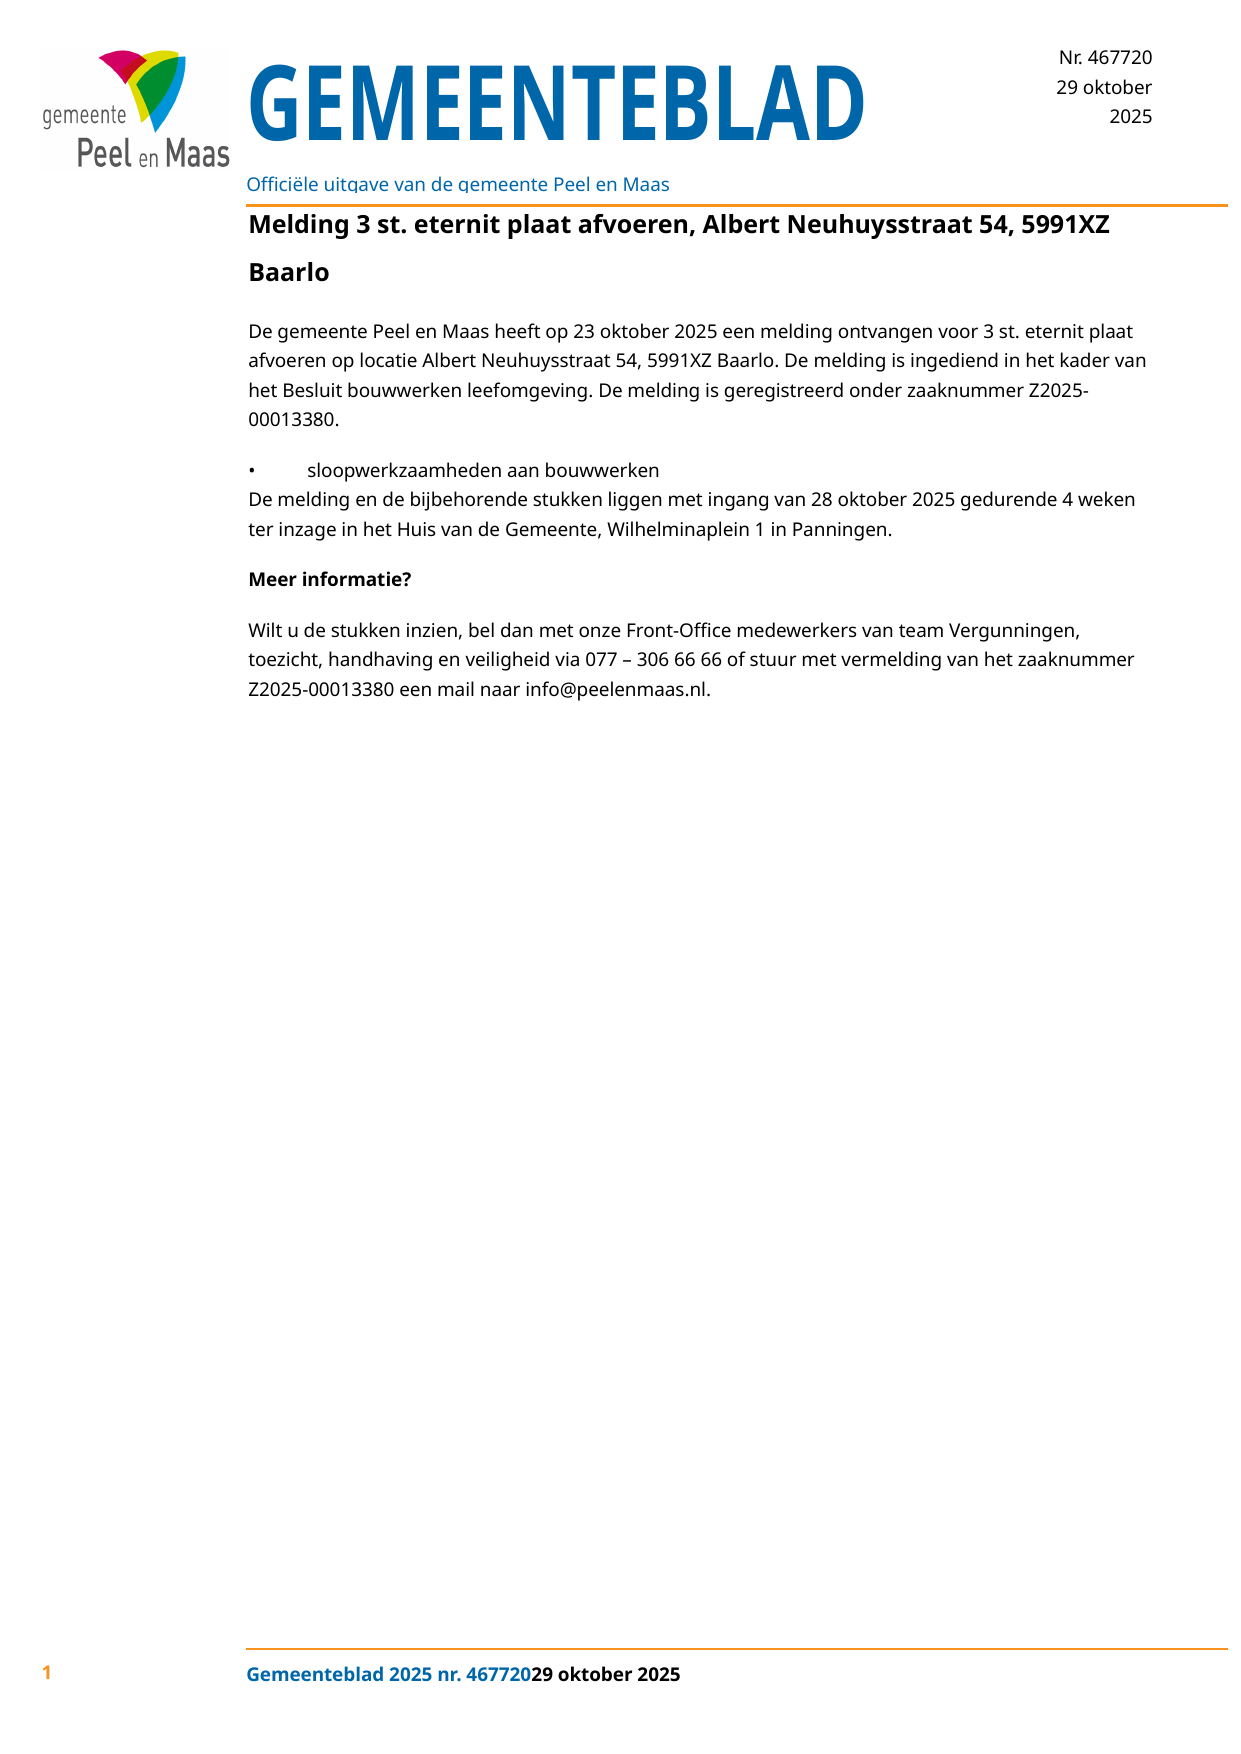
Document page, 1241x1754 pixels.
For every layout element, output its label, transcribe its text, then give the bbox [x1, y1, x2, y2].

list sloopwerkzaamheden aan bouwwerken [248, 457, 1152, 483]
text De melding en de bijbehorende stukken liggen met ingang van 28 oktober 2025 gedurende 4 weken ter inzage in het Huis van de Gemeente, Wilhelminaplein 1 in Panningen. [248, 487, 1152, 542]
text De gemeente Peel en Maas heeft op 23 oktober 2025 een melding ontvangen voor 3 st. eternit plaat afvoeren op locatie Albert Neuhuysstraat 54, 5991XZ Baarlo. De melding is ingediend in het kader van het Besluit bouwwerken leefomgeving. De melding is geregistreerd onder zaaknummer Z2025-00013380. [248, 318, 1152, 432]
text Wilt u de stukken inzien, bel dan met onze Front-Office medewerkers van team Vergunningen, toezicht, handhaving en veiligheid via 077 – 306 66 66 of stuur met vermelding van het zaaknummer Z2025-00013380 een mail naar info@peelenmaas.nl. [248, 617, 1152, 702]
picture [41, 47, 231, 172]
text Melding 3 st. eternit plaat afvoeren, Albert Neuhuysstraat 54, 5991XZ Baarlo [248, 207, 1152, 288]
text Meer informatie? [248, 567, 1152, 592]
